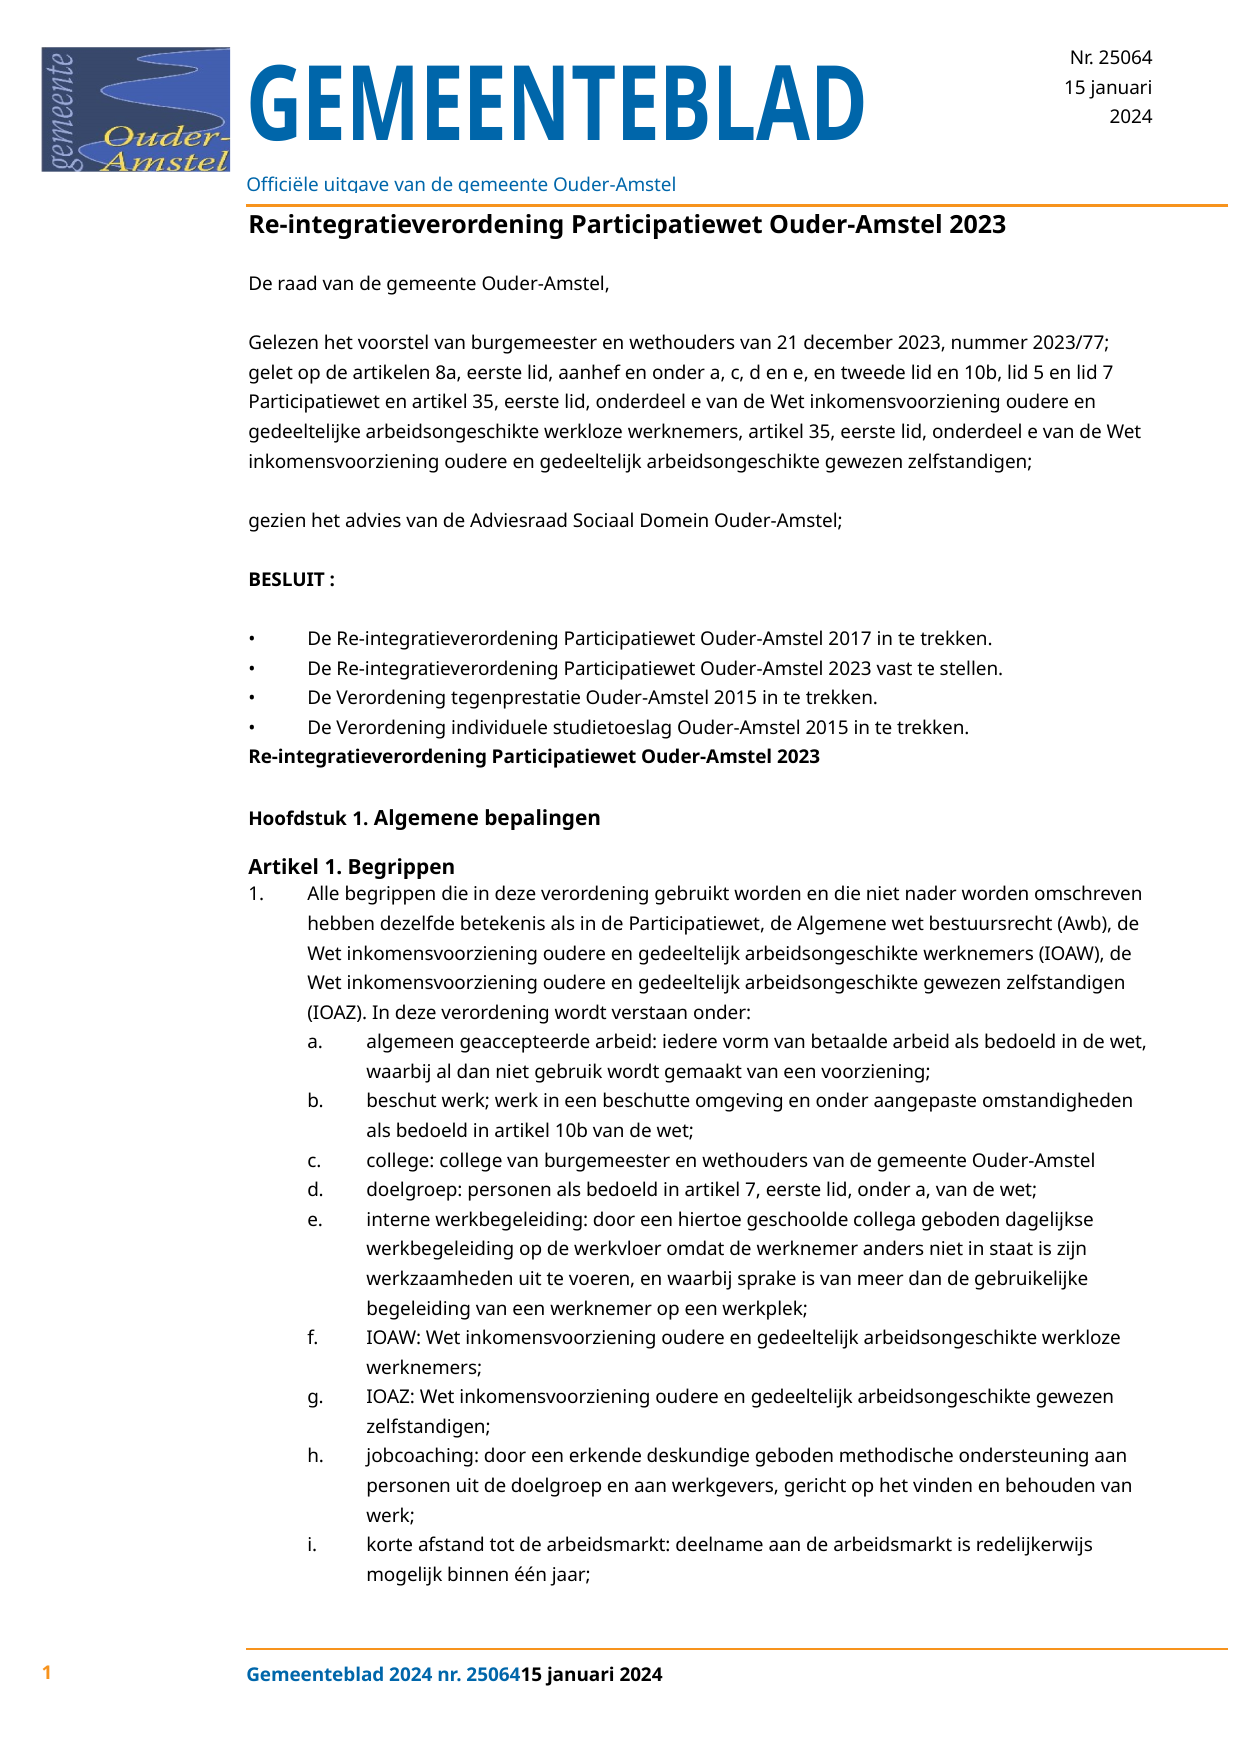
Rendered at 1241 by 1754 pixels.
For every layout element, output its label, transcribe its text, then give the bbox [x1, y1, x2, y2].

list algemeen geaccepteerde arbeid: iedere vorm van betaalde arbeid als bedoeld in de wet, waarbij al dan niet gebruik wordt gemaakt van een voorziening; [307, 1028, 1152, 1084]
list De Verordening individuele studietoeslag Ouder-Amstel 2015 in te trekken. [248, 714, 1152, 740]
list jobcoaching: door een erkende deskundige geboden methodische ondersteuning aan personen uit de doelgroep en aan werkgevers, gericht op het vinden en behouden van werk; [307, 1443, 1152, 1527]
list beschut werk; werk in een beschutte omgeving en onder aangepaste omstandigheden als bedoeld in artikel 10b van de wet; [307, 1088, 1152, 1143]
list korte afstand tot de arbeidsmarkt: deelname aan de arbeidsmarkt is redelijkerwijs mogelijk binnen één jaar; [307, 1531, 1152, 1587]
text Re-integratieverordening Participatiewet Ouder-Amstel 2023 [248, 207, 1152, 241]
list Alle begrippen die in deze verordening gebruikt worden en die niet nader worden omschreven hebben dezelfde betekenis als in de Participatiewet, de Algemene wet bestuursrecht (Awb), de Wet inkomensvoorziening oudere en gedeeltelijk arbeidsongeschikte werknemers (IOAW), de Wet inkomensvoorziening oudere en gedeeltelijk arbeidsongeschikte gewezen zelfstandigen (IOAZ). In deze verordening wordt verstaan onder: [248, 881, 1152, 1024]
list IOAZ: Wet inkomensvoorziening oudere en gedeeltelijk arbeidsongeschikte gewezen zelfstandigen; [307, 1383, 1152, 1439]
text Gelezen het voorstel van burgemeester en wethouders van 21 december 2023, nummer 2023/77; gelet op de artikelen 8a, eerste lid, aanhef en onder a, c, d en e, en tweede lid en 10b, lid 5 en lid 7 Participatiewet en artikel 35, eerste lid, onderdeel e van de Wet inkomensvoorziening oudere en gedeeltelijke arbeidsongeschikte werkloze werknemers, artikel 35, eerste lid, onderdeel e van de Wet inkomensvoorziening oudere en gedeeltelijk arbeidsongeschikte gewezen zelfstandigen; [248, 329, 1152, 473]
text De raad van de gemeente Ouder-Amstel, [248, 270, 1152, 296]
list doelgroep: personen als bedoeld in artikel 7, eerste lid, onder a, van de wet; [307, 1176, 1152, 1202]
text Artikel 1. Begrippen [248, 852, 1152, 881]
text Hoofdstuk 1. Algemene bepalingen [248, 803, 1152, 831]
list college: college van burgemeester en wethouders van de gemeente Ouder-Amstel [307, 1147, 1152, 1172]
picture [41, 47, 231, 172]
text BESLUIT : [248, 566, 1152, 592]
text gezien het advies van de Adviesraad Sociaal Domein Ouder-Amstel; [248, 507, 1152, 533]
list De Re-integratieverordening Participatiewet Ouder-Amstel 2023 vast te stellen. [248, 655, 1152, 681]
list De Verordening tegenprestatie Ouder-Amstel 2015 in te trekken. [248, 684, 1152, 710]
list IOAW: Wet inkomensvoorziening oudere en gedeeltelijk arbeidsongeschikte werkloze werknemers; [307, 1324, 1152, 1379]
list interne werkbegeleiding: door een hiertoe geschoolde collega geboden dagelijkse werkbegeleiding op de werkvloer omdat de werknemer anders niet in staat is zijn werkzaamheden uit te voeren, en waarbij sprake is van meer dan de gebruikelijke begeleiding van een werknemer op een werkplek; [307, 1206, 1152, 1320]
list De Re-integratieverordening Participatiewet Ouder-Amstel 2017 in te trekken. [248, 625, 1152, 651]
text Re-integratieverordening Participatiewet Ouder-Amstel 2023 [248, 744, 1152, 769]
